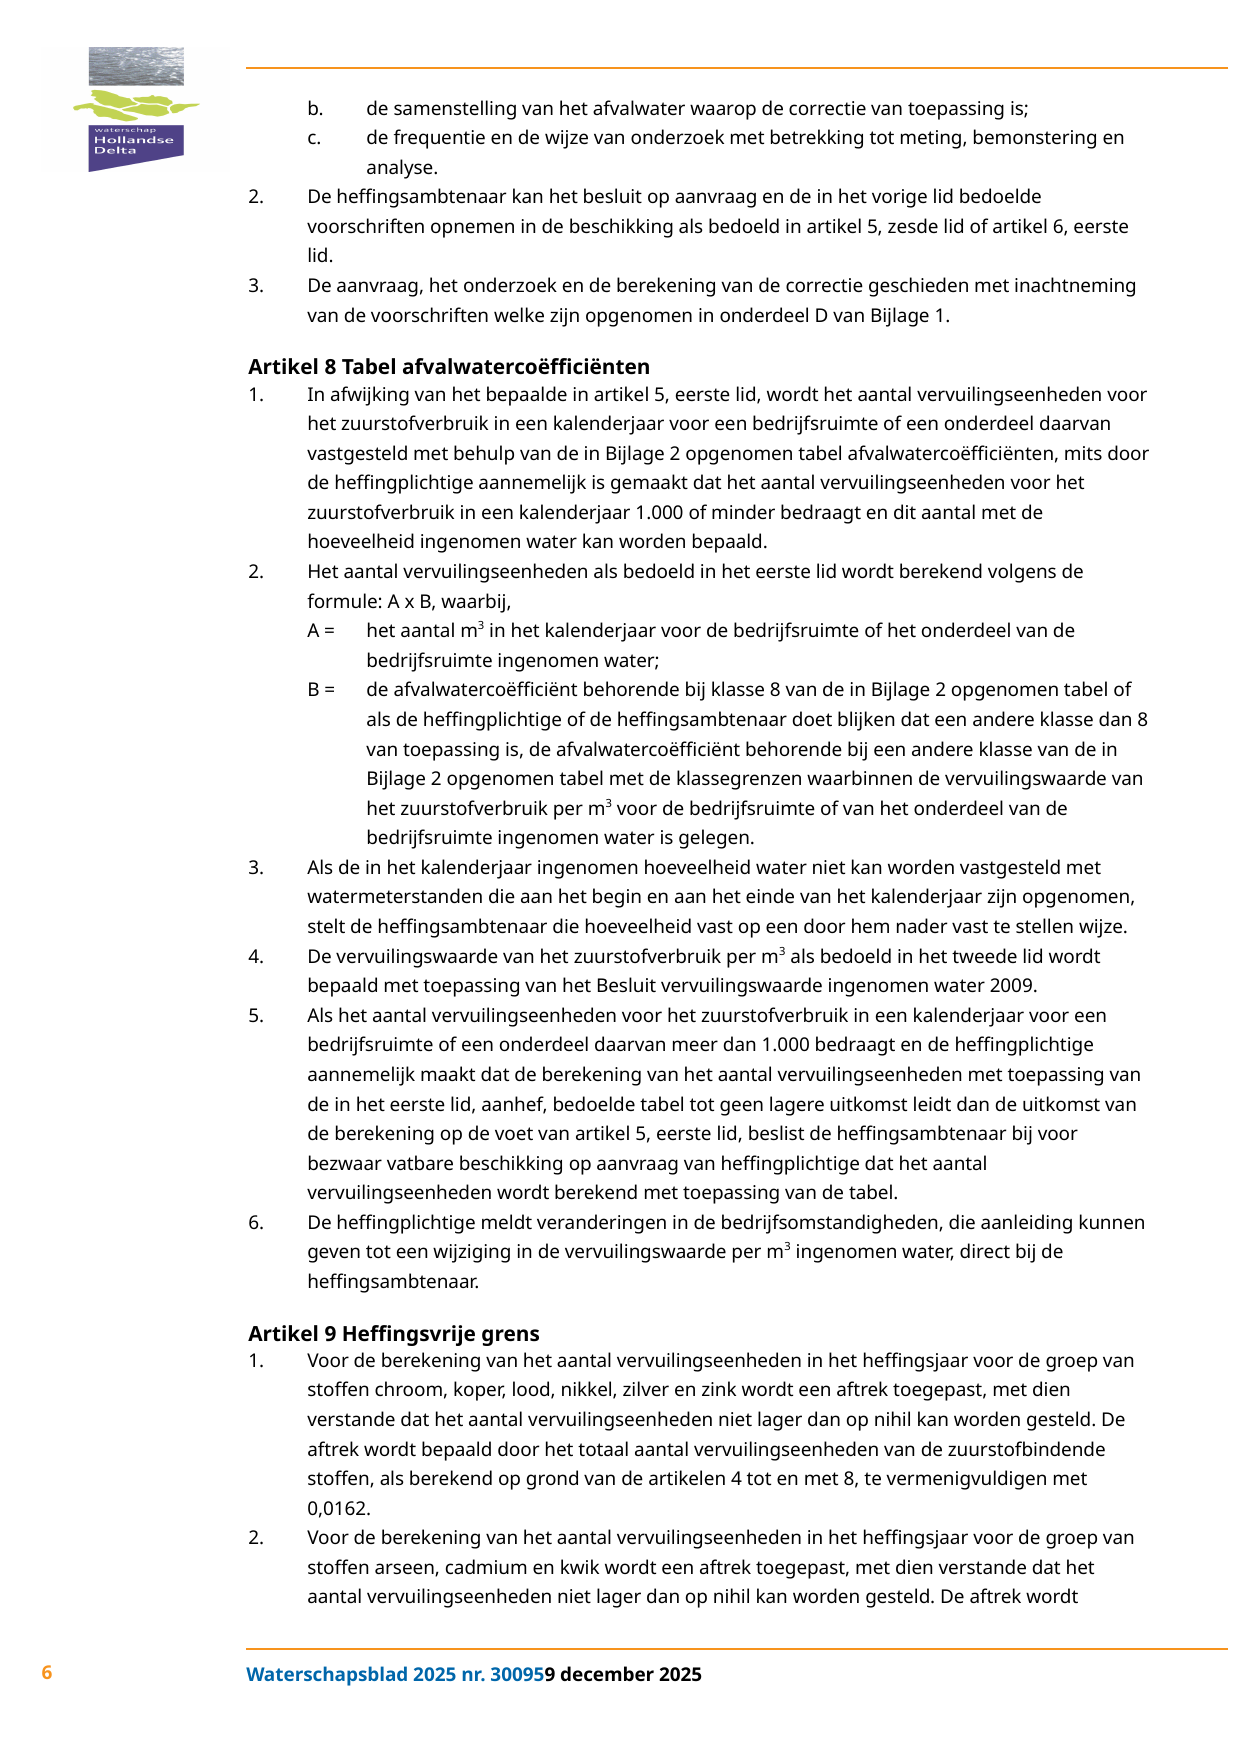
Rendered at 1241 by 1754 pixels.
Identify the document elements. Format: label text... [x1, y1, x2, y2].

list Voor de berekening van het aantal vervuilingseenheden in het heffingsjaar voor de groep van stoffen arseen, cadmium en kwik wordt een aftrek toegepast, met dien verstande dat het aantal vervuilingseenheden niet lager dan op nihil kan worden gesteld. De aftrek wordt [248, 1524, 1152, 1609]
text Artikel 9 Heffingsvrije grens [248, 1319, 1152, 1347]
list Als het aantal vervuilingseenheden voor het zuurstofverbruik in een kalenderjaar voor een bedrijfsruimte of een onderdeel daarvan meer dan 1.000 bedraagt en de heffingplichtige aannemelijk maakt dat de berekening van het aantal vervuilingseenheden met toepassing van de in het eerste lid, aanhef, bedoelde tabel tot geen lagere uitkomst leidt dan de uitkomst van de berekening op de voet van artikel 5, eerste lid, beslist de heffingsambtenaar bij voor bezwaar vatbare beschikking op aanvraag van heffingplichtige dat het aantal vervuilingseenheden wordt berekend met toepassing van de tabel. [248, 1002, 1152, 1205]
list de frequentie en de wijze van onderzoek met betrekking tot meting, bemonstering en analyse. [307, 124, 1152, 180]
text Artikel 8 Tabel afvalwatercoëfficiënten [248, 352, 1152, 381]
list De aanvraag, het onderzoek en de berekening van de correctie geschieden met inachtneming van de voorschriften welke zijn opgenomen in onderdeel D van Bijlage 1. [248, 272, 1152, 328]
list het aantal m3 in het kalenderjaar voor de bedrijfsruimte of het onderdeel van de bedrijfsruimte ingenomen water; [307, 617, 1152, 673]
list Het aantal vervuilingseenheden als bedoeld in het eerste lid wordt berekend volgens de formule: A x B, waarbij, [248, 558, 1152, 613]
picture [41, 47, 231, 172]
list Als de in het kalenderjaar ingenomen hoeveelheid water niet kan worden vastgesteld met watermeterstanden die aan het begin en aan het einde van het kalenderjaar zijn opgenomen, stelt de heffingsambtenaar die hoeveelheid vast op een door hem nader vast te stellen wijze. [248, 854, 1152, 939]
list De heffingsambtenaar kan het besluit op aanvraag en de in het vorige lid bedoelde voorschriften opnemen in de beschikking als bedoeld in artikel 5, zesde lid of artikel 6, eerste lid. [248, 183, 1152, 268]
list In afwijking van het bepaalde in artikel 5, eerste lid, wordt het aantal vervuilingseenheden voor het zuurstofverbruik in een kalenderjaar voor een bedrijfsruimte of een onderdeel daarvan vastgesteld met behulp van de in Bijlage 2 opgenomen tabel afvalwatercoëfficiënten, mits door de heffingplichtige aannemelijk is gemaakt dat het aantal vervuilingseenheden voor het zuurstofverbruik in een kalenderjaar 1.000 of minder bedraagt en dit aantal met de hoeveelheid ingenomen water kan worden bepaald. [248, 381, 1152, 554]
list De heffingplichtige meldt veranderingen in de bedrijfsomstandigheden, die aanleiding kunnen geven tot een wijziging in de vervuilingswaarde per m3 ingenomen water, direct bij de heffingsambtenaar. [248, 1209, 1152, 1294]
list Voor de berekening van het aantal vervuilingseenheden in het heffingsjaar voor de groep van stoffen chroom, koper, lood, nikkel, zilver en zink wordt een aftrek toegepast, met dien verstande dat het aantal vervuilingseenheden niet lager dan op nihil kan worden gesteld. De aftrek wordt bepaald door het totaal aantal vervuilingseenheden van de zuurstofbindende stoffen, als berekend op grond van de artikelen 4 tot en met 8, te vermenigvuldigen met 0,0162. [248, 1347, 1152, 1521]
list de samenstelling van het afvalwater waarop de correctie van toepassing is; [307, 95, 1152, 121]
list de afvalwatercoëfficiënt behorende bij klasse 8 van de in Bijlage 2 opgenomen tabel of als de heffingplichtige of de heffingsambtenaar doet blijken dat een andere klasse dan 8 van toepassing is, de afvalwatercoëfficiënt behorende bij een andere klasse van de in Bijlage 2 opgenomen tabel met de klassegrenzen waarbinnen de vervuilingswaarde van het zuurstofverbruik per m3 voor de bedrijfsruimte of van het onderdeel van de bedrijfsruimte ingenomen water is gelegen. [307, 677, 1152, 850]
list De vervuilingswaarde van het zuurstofverbruik per m3 als bedoeld in het tweede lid wordt bepaald met toepassing van het Besluit vervuilingswaarde ingenomen water 2009. [248, 943, 1152, 998]
